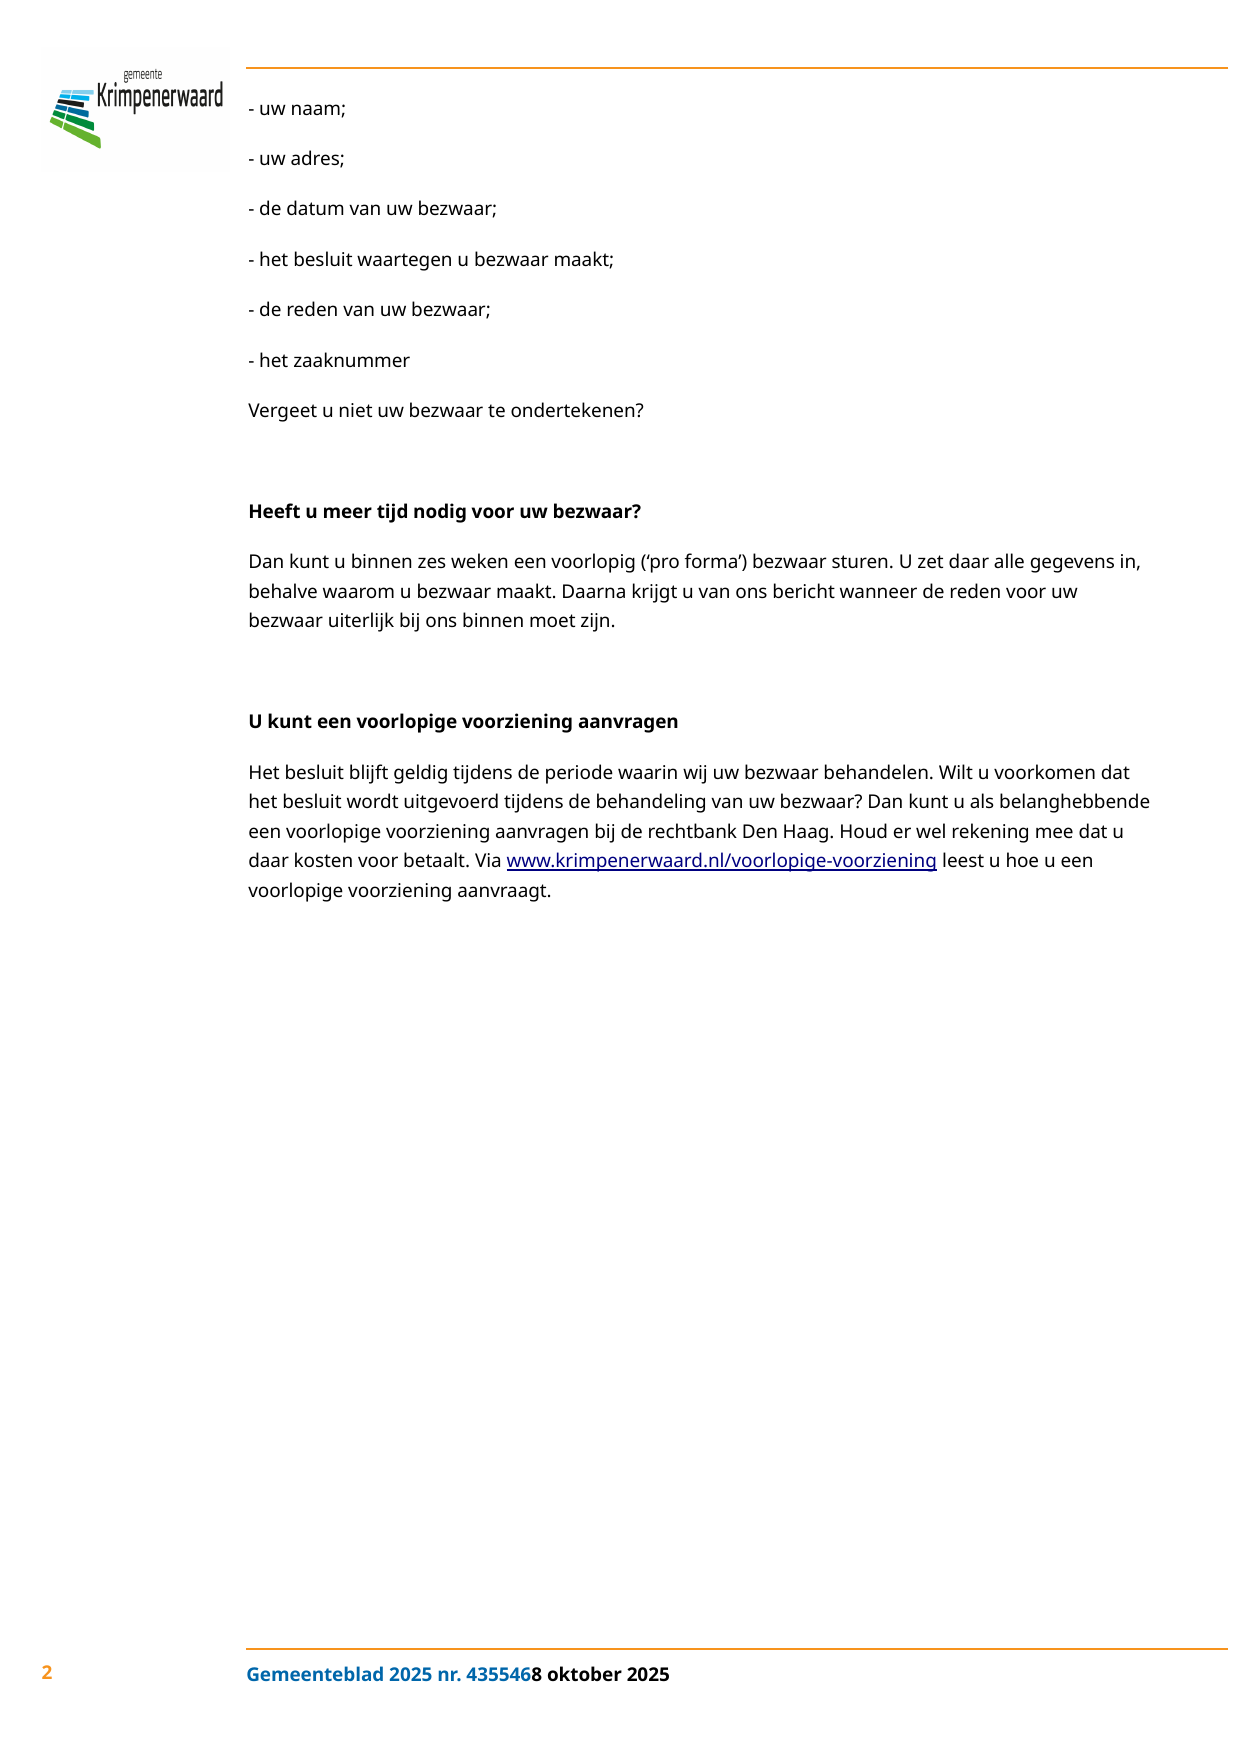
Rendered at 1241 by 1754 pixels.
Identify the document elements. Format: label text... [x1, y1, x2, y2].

text - uw naam; [248, 95, 1152, 121]
text U kunt een voorlopige voorziening aanvragen [248, 708, 1152, 734]
text Heeft u meer tijd nodig voor uw bezwaar? [248, 498, 1152, 524]
text Dan kunt u binnen zes weken een voorlopig (‘pro forma’) bezwaar sturen. U zet daar alle gegevens in, behalve waarom u bezwaar maakt. Daarna krijgt u van ons bericht wanneer de reden voor uw bezwaar uiterlijk bij ons binnen moet zijn. [248, 548, 1152, 633]
text - de reden van uw bezwaar; [248, 296, 1152, 322]
text - het zaaknummer [248, 347, 1152, 373]
text - uw adres; [248, 145, 1152, 171]
text - het besluit waartegen u bezwaar maakt; [248, 246, 1152, 272]
text Het besluit blijft geldig tijdens de periode waarin wij uw bezwaar behandelen. Wilt u voorkomen dat het besluit wordt uitgevoerd tijdens de behandeling van uw bezwaar? Dan kunt u als belanghebbende een voorlopige voorziening aanvragen bij de rechtbank Den Haag. Houd er wel rekening mee dat u daar kosten voor betaalt. Via www.krimpenerwaard.nl/voorlopige-voorziening leest u hoe u een voorlopige voorziening aanvraagt. [248, 759, 1152, 903]
text - de datum van uw bezwaar; [248, 196, 1152, 221]
text Vergeet u niet uw bezwaar te ondertekenen? [248, 397, 1152, 423]
picture [41, 47, 231, 172]
